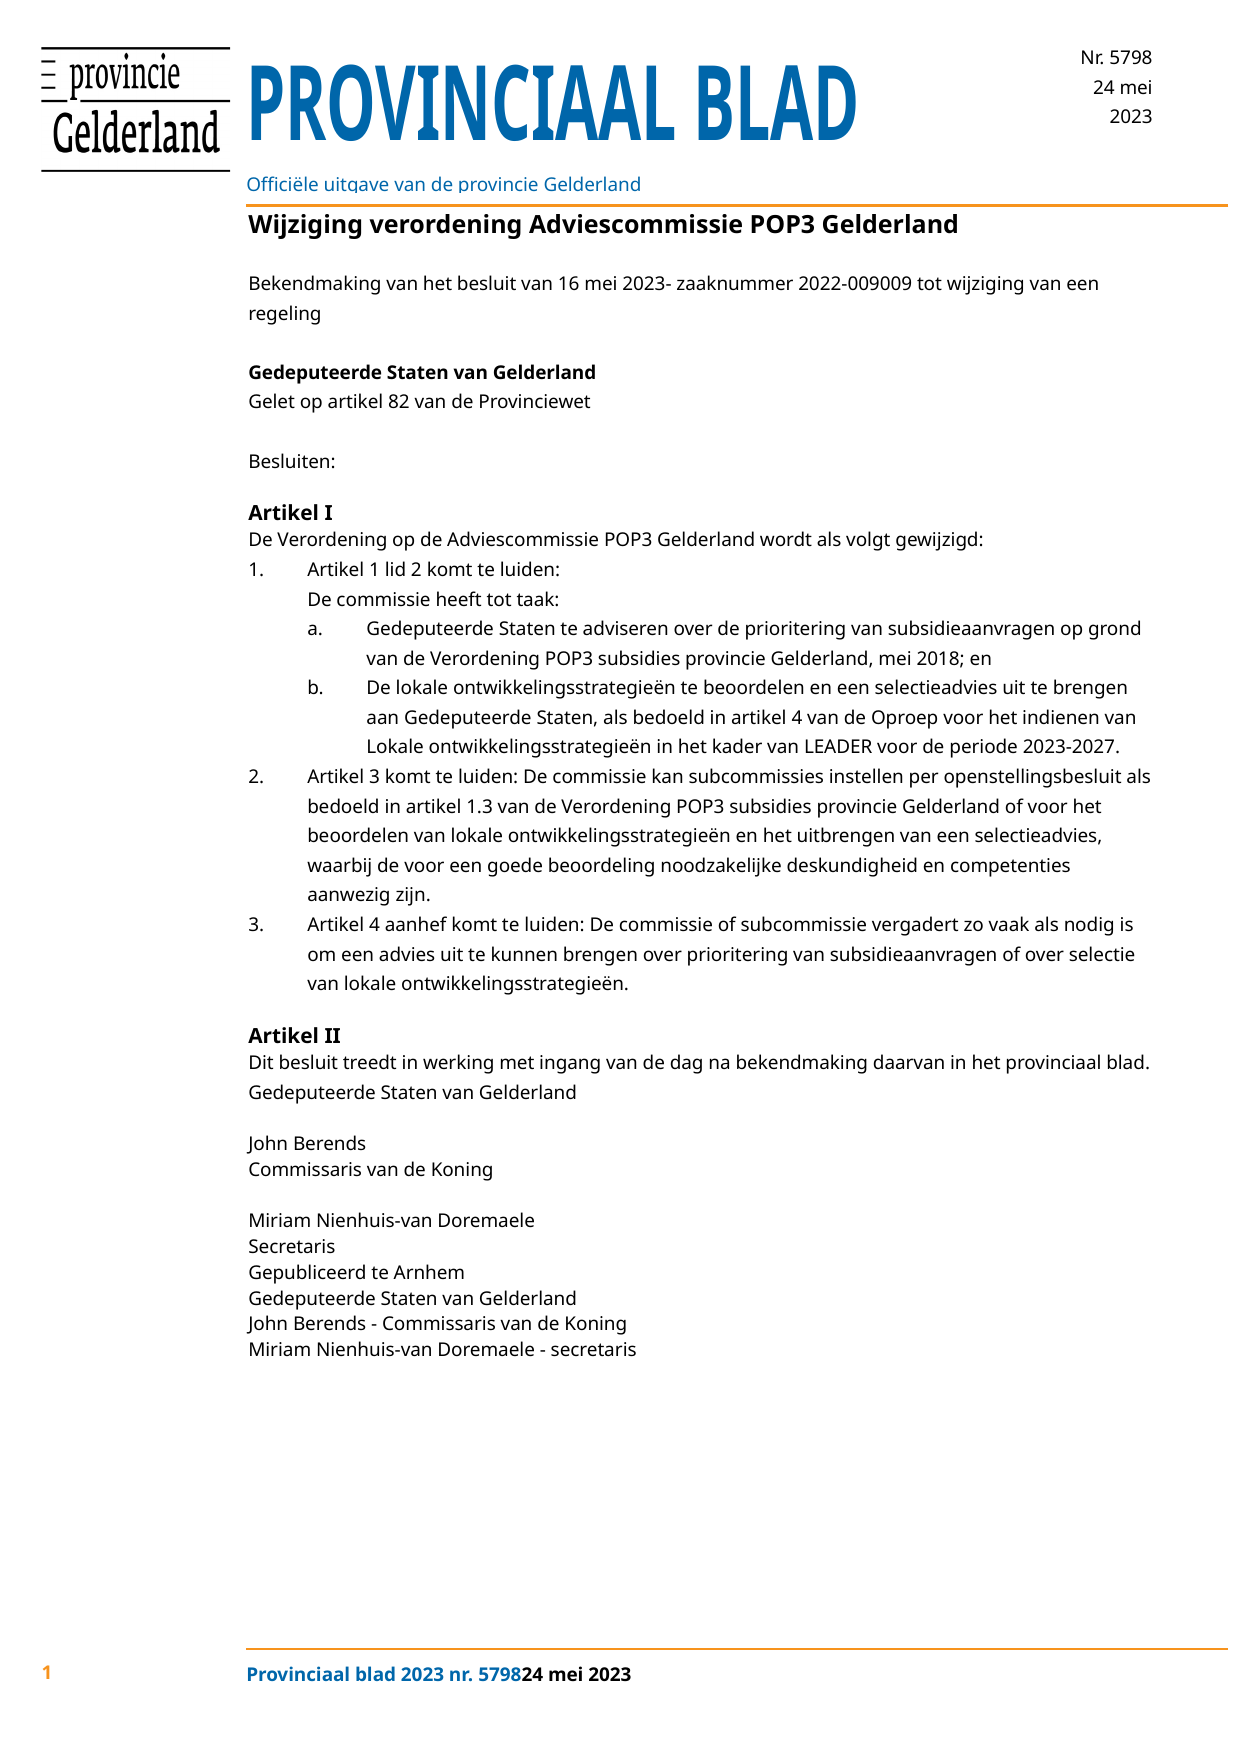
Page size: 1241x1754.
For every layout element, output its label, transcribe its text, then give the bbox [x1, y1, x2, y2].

text De Verordening op de Adviescommissie POP3 Gelderland wordt als volgt gewijzigd: [248, 527, 1152, 552]
text Gelet op artikel 82 van de Provinciewet [248, 389, 1152, 414]
list Artikel 4 aanhef komt te luiden: De commissie of subcommissie vergadert zo vaak als nodig is om een advies uit te kunnen brengen over prioritering van subsidieaanvragen of over selectie van lokale ontwikkelingsstrategieën. [248, 911, 1152, 996]
text Miriam Nienhuis-van Doremaele - secretaris [248, 1336, 1152, 1362]
list Artikel 1 lid 2 komt te luiden: [248, 556, 1152, 582]
text John Berends - Commissaris van de Koning [248, 1310, 1152, 1336]
text John Berends [248, 1130, 1152, 1156]
text Commissaris van de Koning [248, 1156, 1152, 1182]
text Secretaris [248, 1233, 1152, 1259]
text Miriam Nienhuis-van Doremaele [248, 1207, 1152, 1233]
text Wijziging verordening Adviescommissie POP3 Gelderland [248, 207, 1152, 241]
text Bekendmaking van het besluit van 16 mei 2023- zaaknummer 2022-009009 tot wijziging van een regeling [248, 270, 1152, 326]
text Gedeputeerde Staten van Gelderland [248, 1079, 1152, 1104]
text Besluiten: [248, 448, 1152, 473]
text Artikel II [248, 1021, 1152, 1049]
list Gedeputeerde Staten te adviseren over de prioritering van subsidieaanvragen op grond van de Verordening POP3 subsidies provincie Gelderland, mei 2018; en [307, 615, 1152, 671]
list De lokale ontwikkelingsstrategieën te beoordelen en een selectieadvies uit te brengen aan Gedeputeerde Staten, als bedoeld in artikel 4 van de Oproep voor het indienen van Lokale ontwikkelingsstrategieën in het kader van LEADER voor de periode 2023-2027. [307, 674, 1152, 759]
text Dit besluit treedt in werking met ingang van de dag na bekendmaking daarvan in het provinciaal blad. [248, 1049, 1152, 1075]
picture [41, 47, 231, 172]
text Gedeputeerde Staten van Gelderland [248, 1285, 1152, 1310]
list De commissie heeft tot taak: [248, 586, 1152, 612]
text Artikel I [248, 498, 1152, 527]
text Gepubliceerd te Arnhem [248, 1259, 1152, 1285]
text Gedeputeerde Staten van Gelderland [248, 359, 1152, 385]
list Artikel 3 komt te luiden: De commissie kan subcommissies instellen per openstellingsbesluit als bedoeld in artikel 1.3 van de Verordening POP3 subsidies provincie Gelderland of voor het beoordelen van lokale ontwikkelingsstrategieën en het uitbrengen van een selectieadvies, waarbij de voor een goede beoordeling noodzakelijke deskundigheid en competenties aanwezig zijn. [248, 763, 1152, 907]
